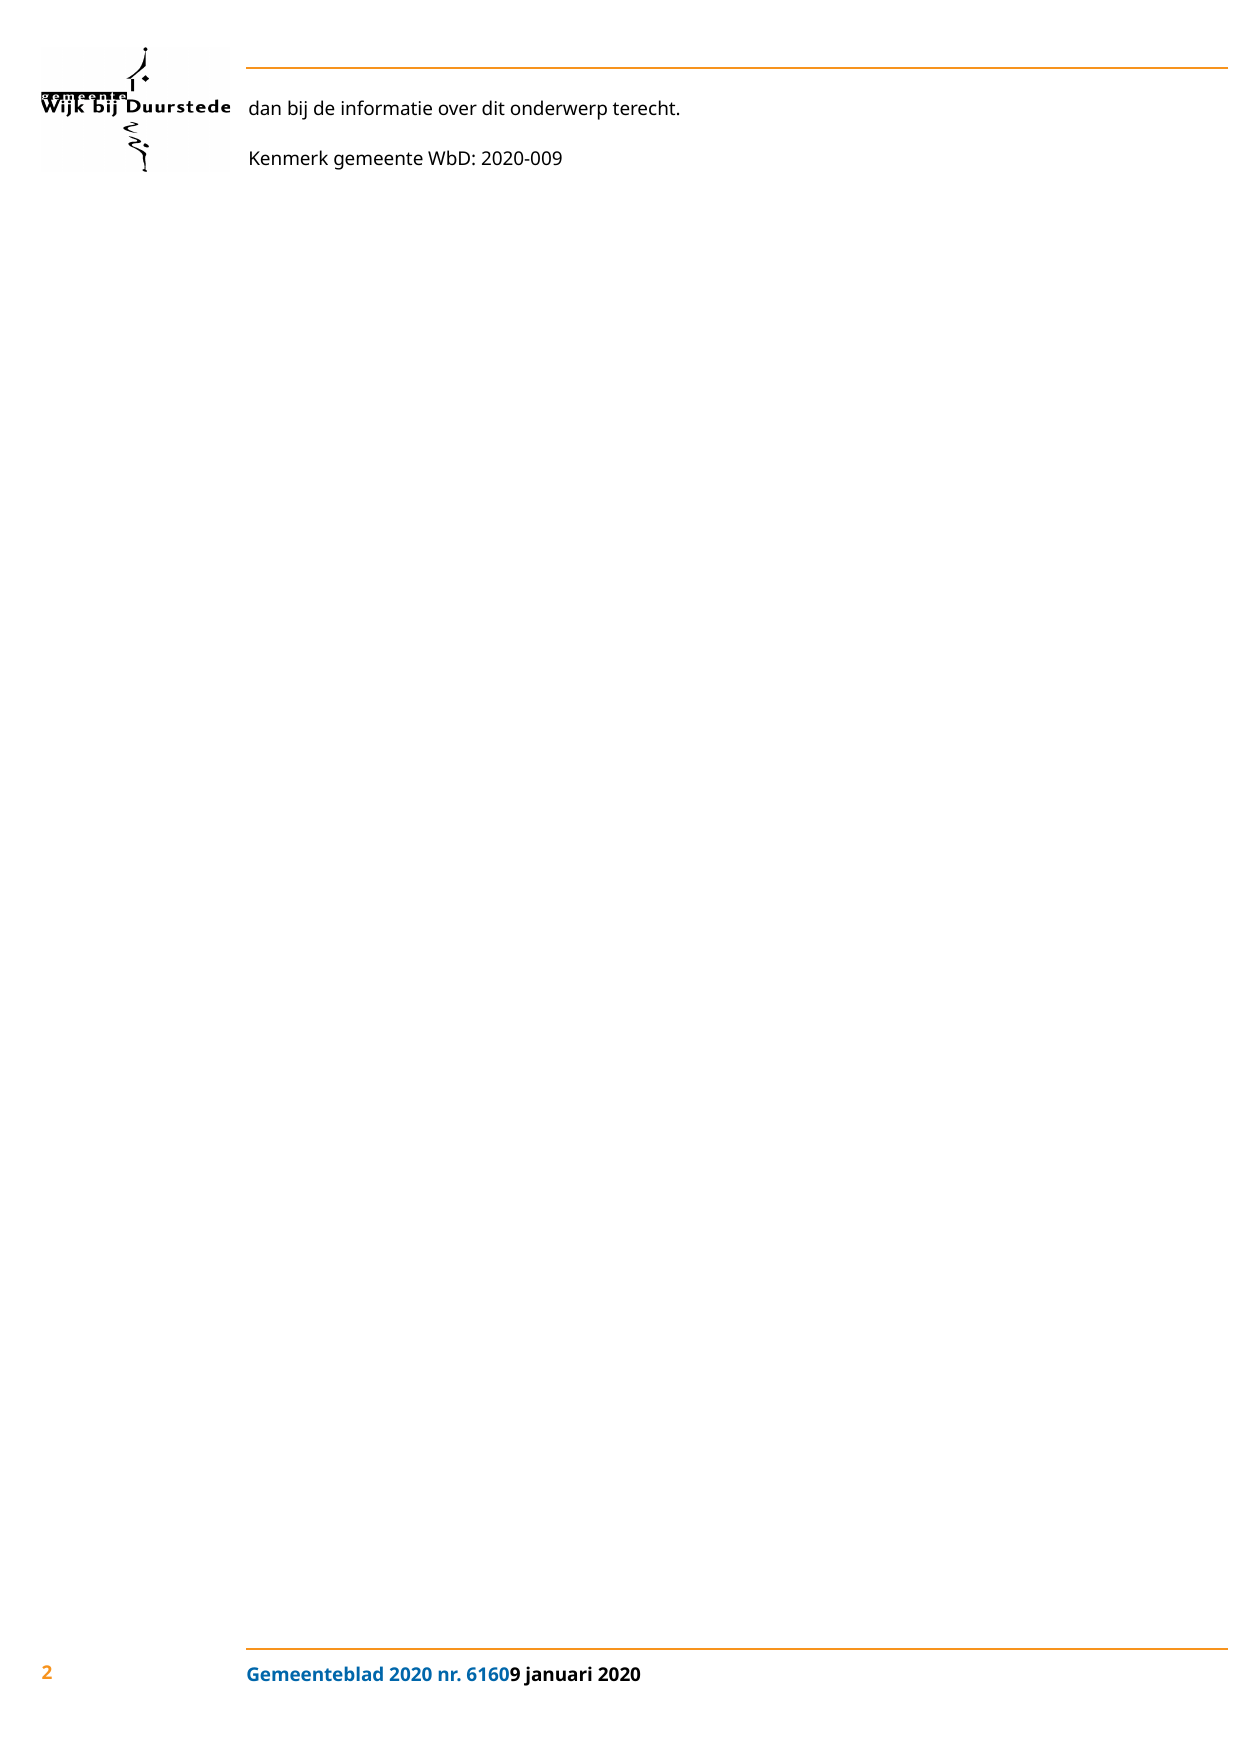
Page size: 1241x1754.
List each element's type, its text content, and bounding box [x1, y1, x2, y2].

text Kenmerk gemeente WbD: 2020-009 [248, 145, 1152, 171]
picture [41, 47, 231, 172]
text dan bij de informatie over dit onderwerp terecht. [248, 95, 1152, 121]
